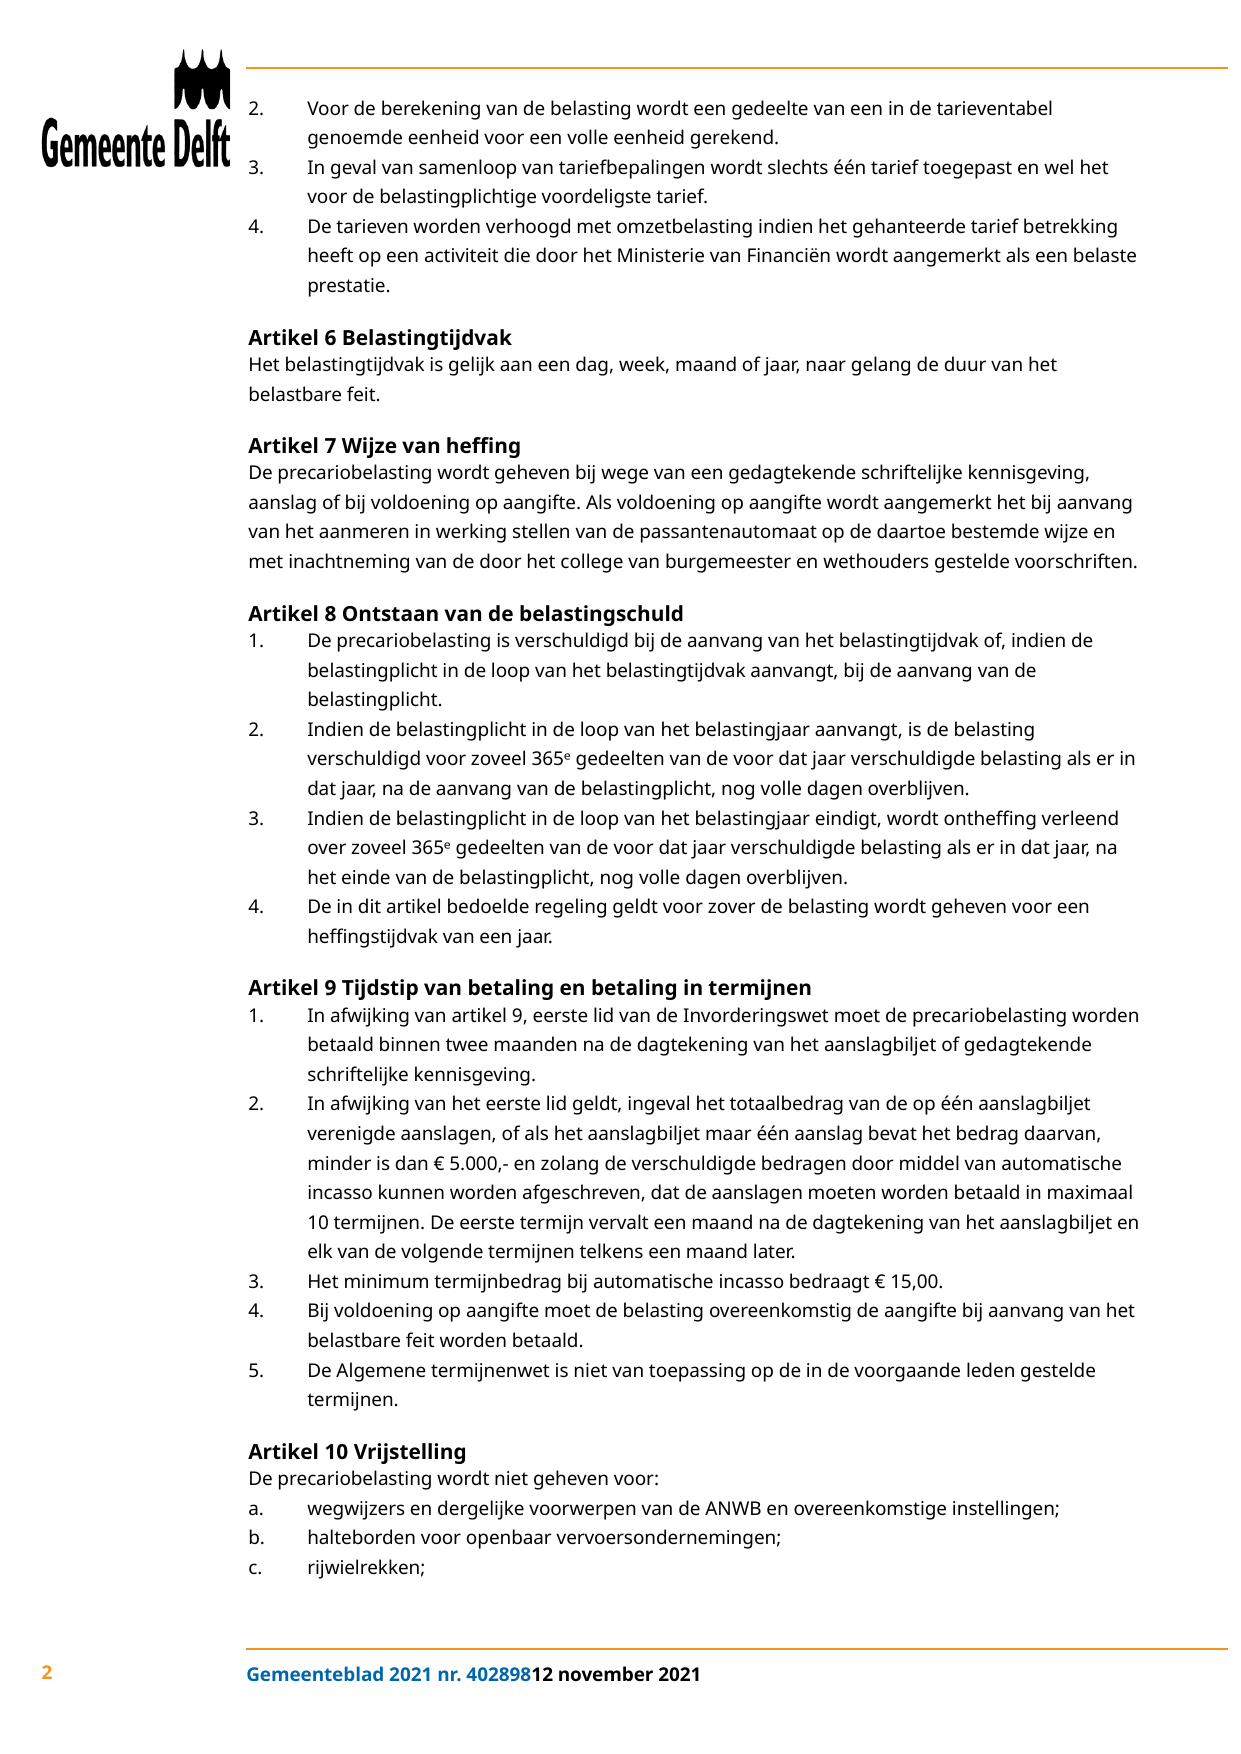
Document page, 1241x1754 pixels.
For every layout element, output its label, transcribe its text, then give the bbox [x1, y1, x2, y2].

list Bij voldoening op aangifte moet de belasting overeenkomstig de aangifte bij aanvang van het belastbare feit worden betaald. [248, 1298, 1152, 1353]
list De precariobelasting is verschuldigd bij de aanvang van het belastingtijdvak of, indien de belastingplicht in de loop van het belastingtijdvak aanvangt, bij de aanvang van de belastingplicht. [248, 627, 1152, 712]
list De Algemene termijnenwet is niet van toepassing op de in de voorgaande leden gestelde termijnen. [248, 1357, 1152, 1412]
text Artikel 7 Wijze van heffing [248, 431, 1152, 459]
list In afwijking van artikel 9, eerste lid van de Invorderingswet moet de precariobelasting worden betaald binnen twee maanden na de dagtekening van het aanslagbiljet of gedagtekende schriftelijke kennisgeving. [248, 1002, 1152, 1087]
picture [41, 47, 231, 172]
text Artikel 8 Ontstaan van de belastingschuld [248, 599, 1152, 627]
list Indien de belastingplicht in de loop van het belastingjaar aanvangt, is de belasting verschuldigd voor zoveel 365ᵉ gedeelten van de voor dat jaar verschuldigde belasting als er in dat jaar, na de aanvang van de belastingplicht, nog volle dagen overblijven. [248, 716, 1152, 801]
text Artikel 9 Tijdstip van betaling en betaling in termijnen [248, 973, 1152, 1002]
list De tarieven worden verhoogd met omzetbelasting indien het gehanteerde tarief betrekking heeft op een activiteit die door het Ministerie van Financiën wordt aangemerkt als een belaste prestatie. [248, 213, 1152, 298]
text Artikel 6 Belastingtijdvak [248, 323, 1152, 351]
list rijwielrekken; [248, 1554, 1152, 1580]
text Artikel 10 Vrijstelling [248, 1437, 1152, 1465]
text De precariobelasting wordt geheven bij wege van een gedagtekende schriftelijke kennisgeving, aanslag of bij voldoening op aangifte. Als voldoening op aangifte wordt aangemerkt het bij aanvang van het aanmeren in werking stellen van de passantenautomaat op de daartoe bestemde wijze en met inachtneming van de door het college van burgemeester en wethouders gestelde voorschriften. [248, 459, 1152, 574]
list De in dit artikel bedoelde regeling geldt voor zover de belasting wordt geheven voor een heffingstijdvak van een jaar. [248, 893, 1152, 949]
list Voor de berekening van de belasting wordt een gedeelte van een in de tarieventabel genoemde eenheid voor een volle eenheid gerekend. [248, 95, 1152, 150]
list wegwijzers en dergelijke voorwerpen van de ANWB en overeenkomstige instellingen; [248, 1495, 1152, 1521]
text De precariobelasting wordt niet geheven voor: [248, 1465, 1152, 1491]
list Het minimum termijnbedrag bij automatische incasso bedraagt € 15,00. [248, 1268, 1152, 1294]
list In afwijking van het eerste lid geldt, ingeval het totaalbedrag van de op één aanslagbiljet verenigde aanslagen, of als het aanslagbiljet maar één aanslag bevat het bedrag daarvan, minder is dan € 5.000,- en zolang de verschuldigde bedragen door middel van automatische incasso kunnen worden afgeschreven, dat de aanslagen moeten worden betaald in maximaal 10 termijnen. De eerste termijn vervalt een maand na de dagtekening van het aanslagbiljet en elk van de volgende termijnen telkens een maand later. [248, 1091, 1152, 1264]
list halteborden voor openbaar vervoersondernemingen; [248, 1524, 1152, 1550]
list Indien de belastingplicht in de loop van het belastingjaar eindigt, wordt ontheffing verleend over zoveel 365ᵉ gedeelten van de voor dat jaar verschuldigde belasting als er in dat jaar, na het einde van de belastingplicht, nog volle dagen overblijven. [248, 805, 1152, 889]
text Het belastingtijdvak is gelijk aan een dag, week, maand of jaar, naar gelang de duur van het belastbare feit. [248, 351, 1152, 406]
list In geval van samenloop van tariefbepalingen wordt slechts één tarief toegepast en wel het voor de belastingplichtige voordeligste tarief. [248, 154, 1152, 209]
